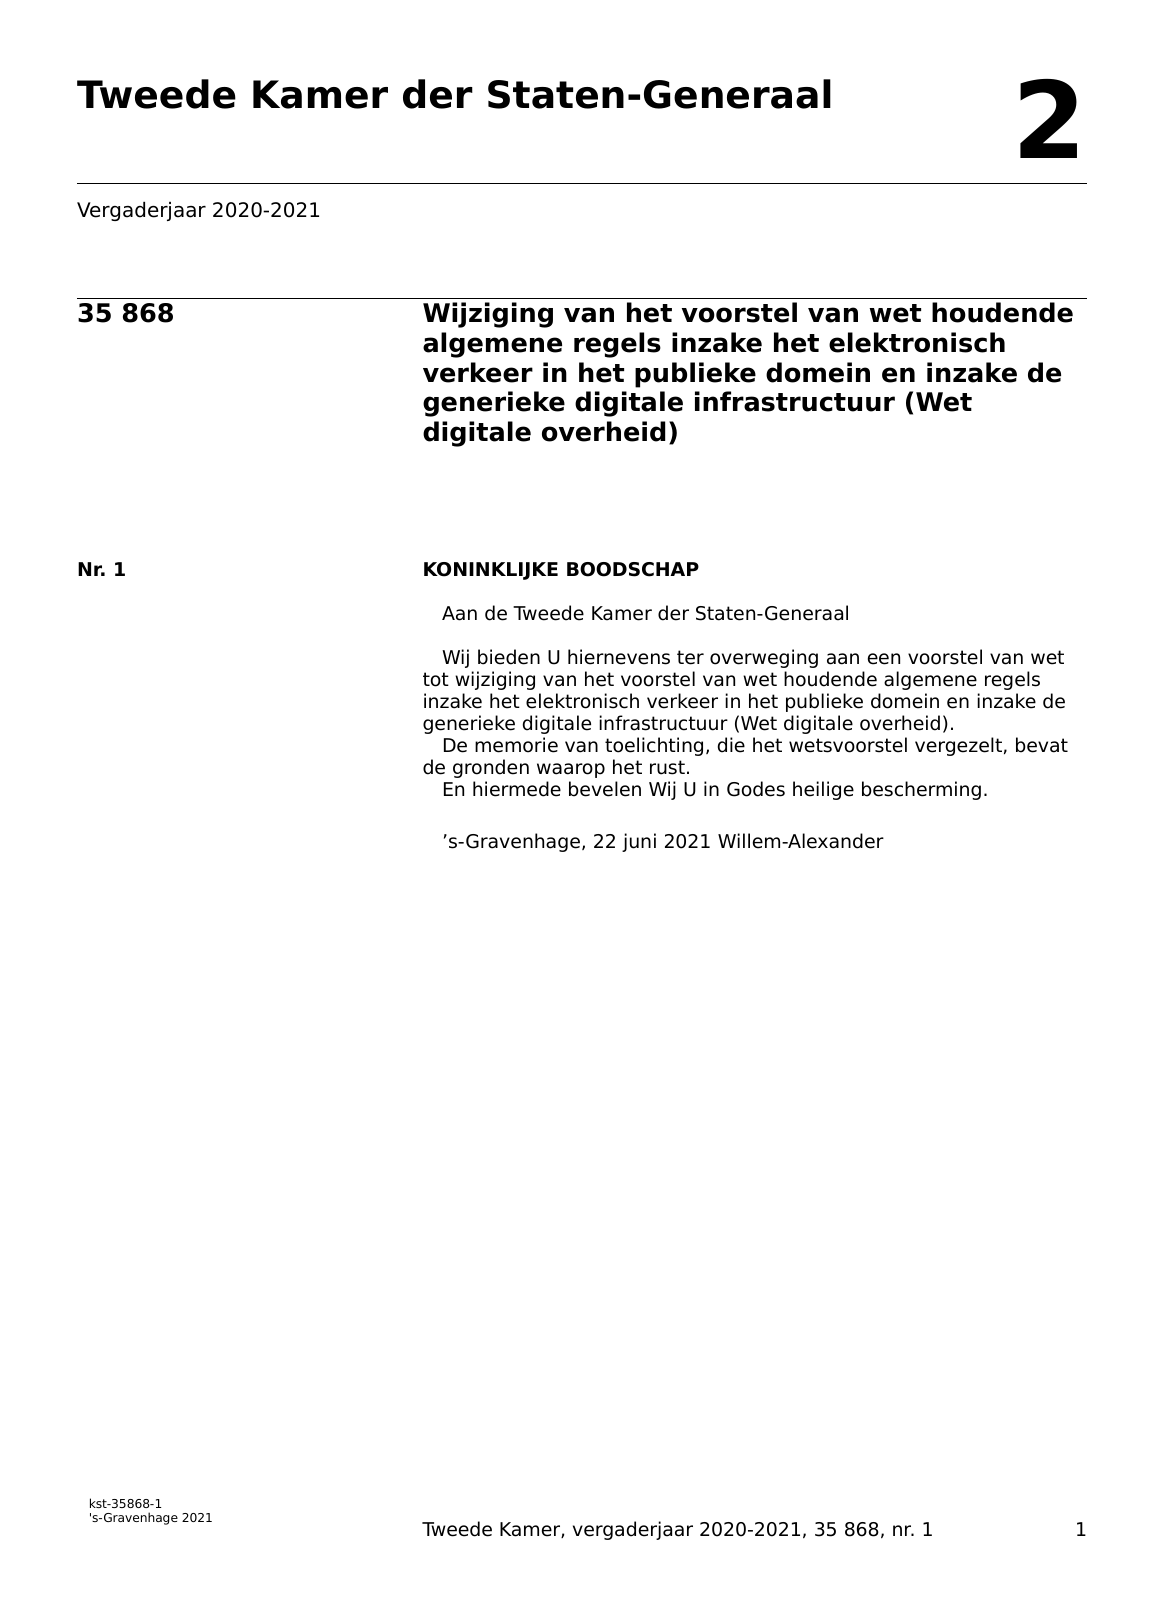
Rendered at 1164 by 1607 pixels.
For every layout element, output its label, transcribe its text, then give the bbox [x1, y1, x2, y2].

text kst-35868-1 [88, 1497, 323, 1511]
text En hiermede bevelen Wij U in Godes heilige bescherming. [422, 779, 1087, 801]
table_header 2 [886, 59, 1087, 183]
subtitle Nr. 1 KONINKLIJKE BOODSCHAP [77, 558, 1087, 580]
text De memorie van toelichting, die het wetsvoorstel vergezelt, bevat de gronden waarop het rust. [422, 735, 1087, 779]
subtitle 35 868 Wijziging van het voorstel van wet houdende algemene regels inzake het elektronisch verkeer in het publieke domein en inzake de generieke digitale infrastructuur (Wet digitale overheid) [77, 299, 1087, 447]
text 's-Gravenhage 2021 [88, 1511, 323, 1525]
text ’s-Gravenhage, 22 juni 2021 Willem-Alexander [422, 831, 1087, 853]
text Aan de Tweede Kamer der Staten-Generaal [422, 603, 1087, 624]
table_header Tweede Kamer der Staten-Generaal [77, 59, 886, 183]
table_cell Vergaderjaar 2020-2021 [77, 184, 1087, 298]
text Wij bieden U hiernevens ter overweging aan een voorstel van wet tot wijziging van het voorstel van wet houdende algemene regels inzake het elektronisch verkeer in het publieke domein en inzake de generieke digitale infrastructuur (Wet digitale overheid). [422, 647, 1087, 735]
